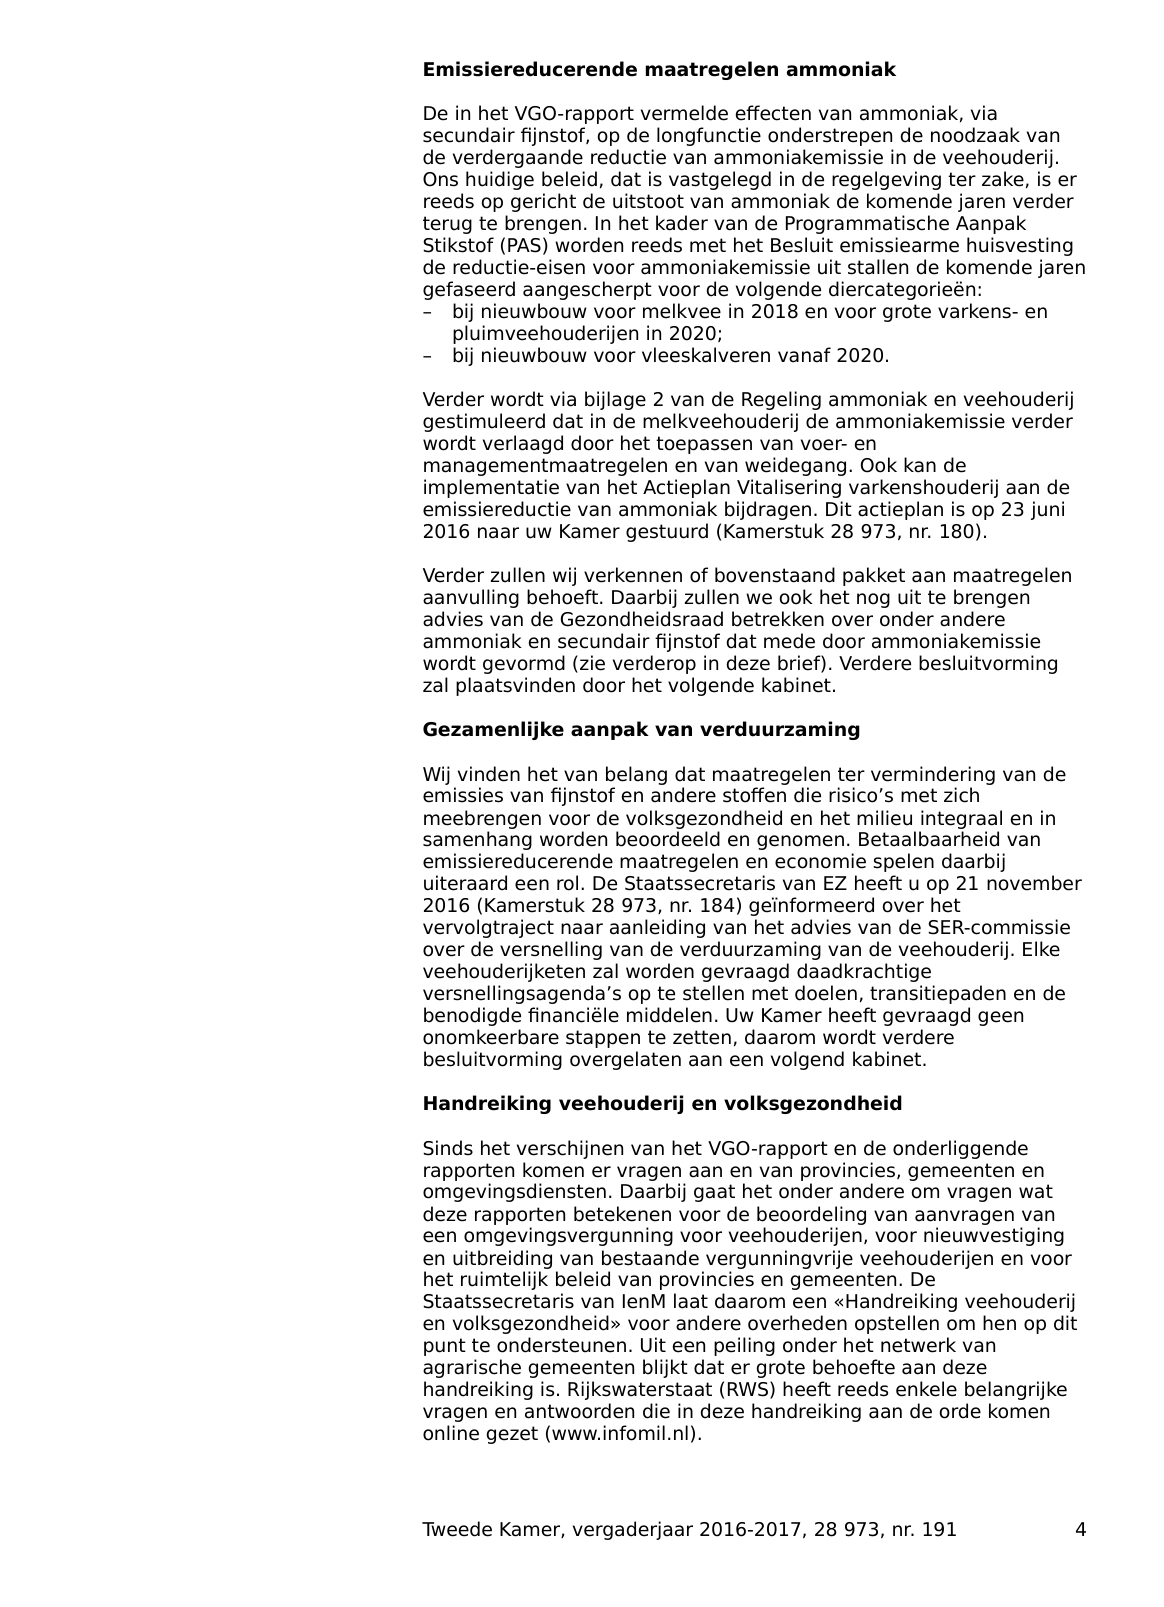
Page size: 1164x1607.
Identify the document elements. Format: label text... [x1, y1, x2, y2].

subtitle Emissiereducerende maatregelen ammoniak [422, 59, 1087, 81]
text Verder wordt via bijlage 2 van de Regeling ammoniak en veehouderij gestimuleerd dat in de melkveehouderij de ammoniakemissie verder wordt verlaagd door het toepassen van voer- en managementmaatregelen en van weidegang. Ook kan de implementatie van het Actieplan Vitalisering varkenshouderij aan de emissiereductie van ammoniak bijdragen. Dit actieplan is op 23 juni 2016 naar uw Kamer gestuurd (Kamerstuk 28 973, nr. 180). [422, 389, 1087, 543]
subtitle Gezamenlijke aanpak van verduurzaming [422, 719, 1087, 741]
text Sinds het verschijnen van het VGO-rapport en de onderliggende rapporten komen er vragen aan en van provincies, gemeenten en omgevingsdiensten. Daarbij gaat het onder andere om vragen wat deze rapporten betekenen voor de beoordeling van aanvragen van een omgevingsvergunning voor veehouderijen, voor nieuwvestiging en uitbreiding van bestaande vergunningvrije veehouderijen en voor het ruimtelijk beleid van provincies en gemeenten. De Staatssecretaris van IenM laat daarom een «Handreiking veehouderij en volksgezondheid» voor andere overheden opstellen om hen op dit punt te ondersteunen. Uit een peiling onder het netwerk van agrarische gemeenten blijkt dat er grote behoefte aan deze handreiking is. Rijkswaterstaat (RWS) heeft reeds enkele belangrijke vragen en antwoorden die in deze handreiking aan de orde komen online gezet (www.infomil.nl). [422, 1137, 1087, 1445]
text – bij nieuwbouw voor vleeskalveren vanaf 2020. [422, 345, 1087, 367]
text De in het VGO-rapport vermelde effecten van ammoniak, via secundair fijnstof, op de longfunctie onderstrepen de noodzaak van de verdergaande reductie van ammoniakemissie in de veehouderij. Ons huidige beleid, dat is vastgelegd in de regelgeving ter zake, is er reeds op gericht de uitstoot van ammoniak de komende jaren verder terug te brengen. In het kader van de Programmatische Aanpak Stikstof (PAS) worden reeds met het Besluit emissiearme huisvesting de reductie-eisen voor ammoniakemissie uit stallen de komende jaren gefaseerd aangescherpt voor de volgende diercategorieën: [422, 103, 1087, 301]
text Verder zullen wij verkennen of bovenstaand pakket aan maatregelen aanvulling behoeft. Daarbij zullen we ook het nog uit te brengen advies van de Gezondheidsraad betrekken over onder andere ammoniak en secundair fijnstof dat mede door ammoniakemissie wordt gevormd (zie verderop in deze brief). Verdere besluitvorming zal plaatsvinden door het volgende kabinet. [422, 565, 1087, 697]
text Wij vinden het van belang dat maatregelen ter vermindering van de emissies van fijnstof en andere stoffen die risico’s met zich meebrengen voor de volksgezondheid en het milieu integraal en in samenhang worden beoordeeld en genomen. Betaalbaarheid van emissiereducerende maatregelen en economie spelen daarbij uiteraard een rol. De Staatssecretaris van EZ heeft u op 21 november 2016 (Kamerstuk 28 973, nr. 184) geïnformeerd over het vervolgtraject naar aanleiding van het advies van de SER-commissie over de versnelling van de verduurzaming van de veehouderij. Elke veehouderijketen zal worden gevraagd daadkrachtige versnellingsagenda’s op te stellen met doelen, transitiepaden en de benodigde financiële middelen. Uw Kamer heeft gevraagd geen onomkeerbare stappen te zetten, daarom wordt verdere besluitvorming overgelaten aan een volgend kabinet. [422, 763, 1087, 1071]
text – bij nieuwbouw voor melkvee in 2018 en voor grote varkens- en pluimveehouderijen in 2020; [422, 301, 1087, 345]
subtitle Handreiking veehouderij en volksgezondheid [422, 1093, 1087, 1115]
